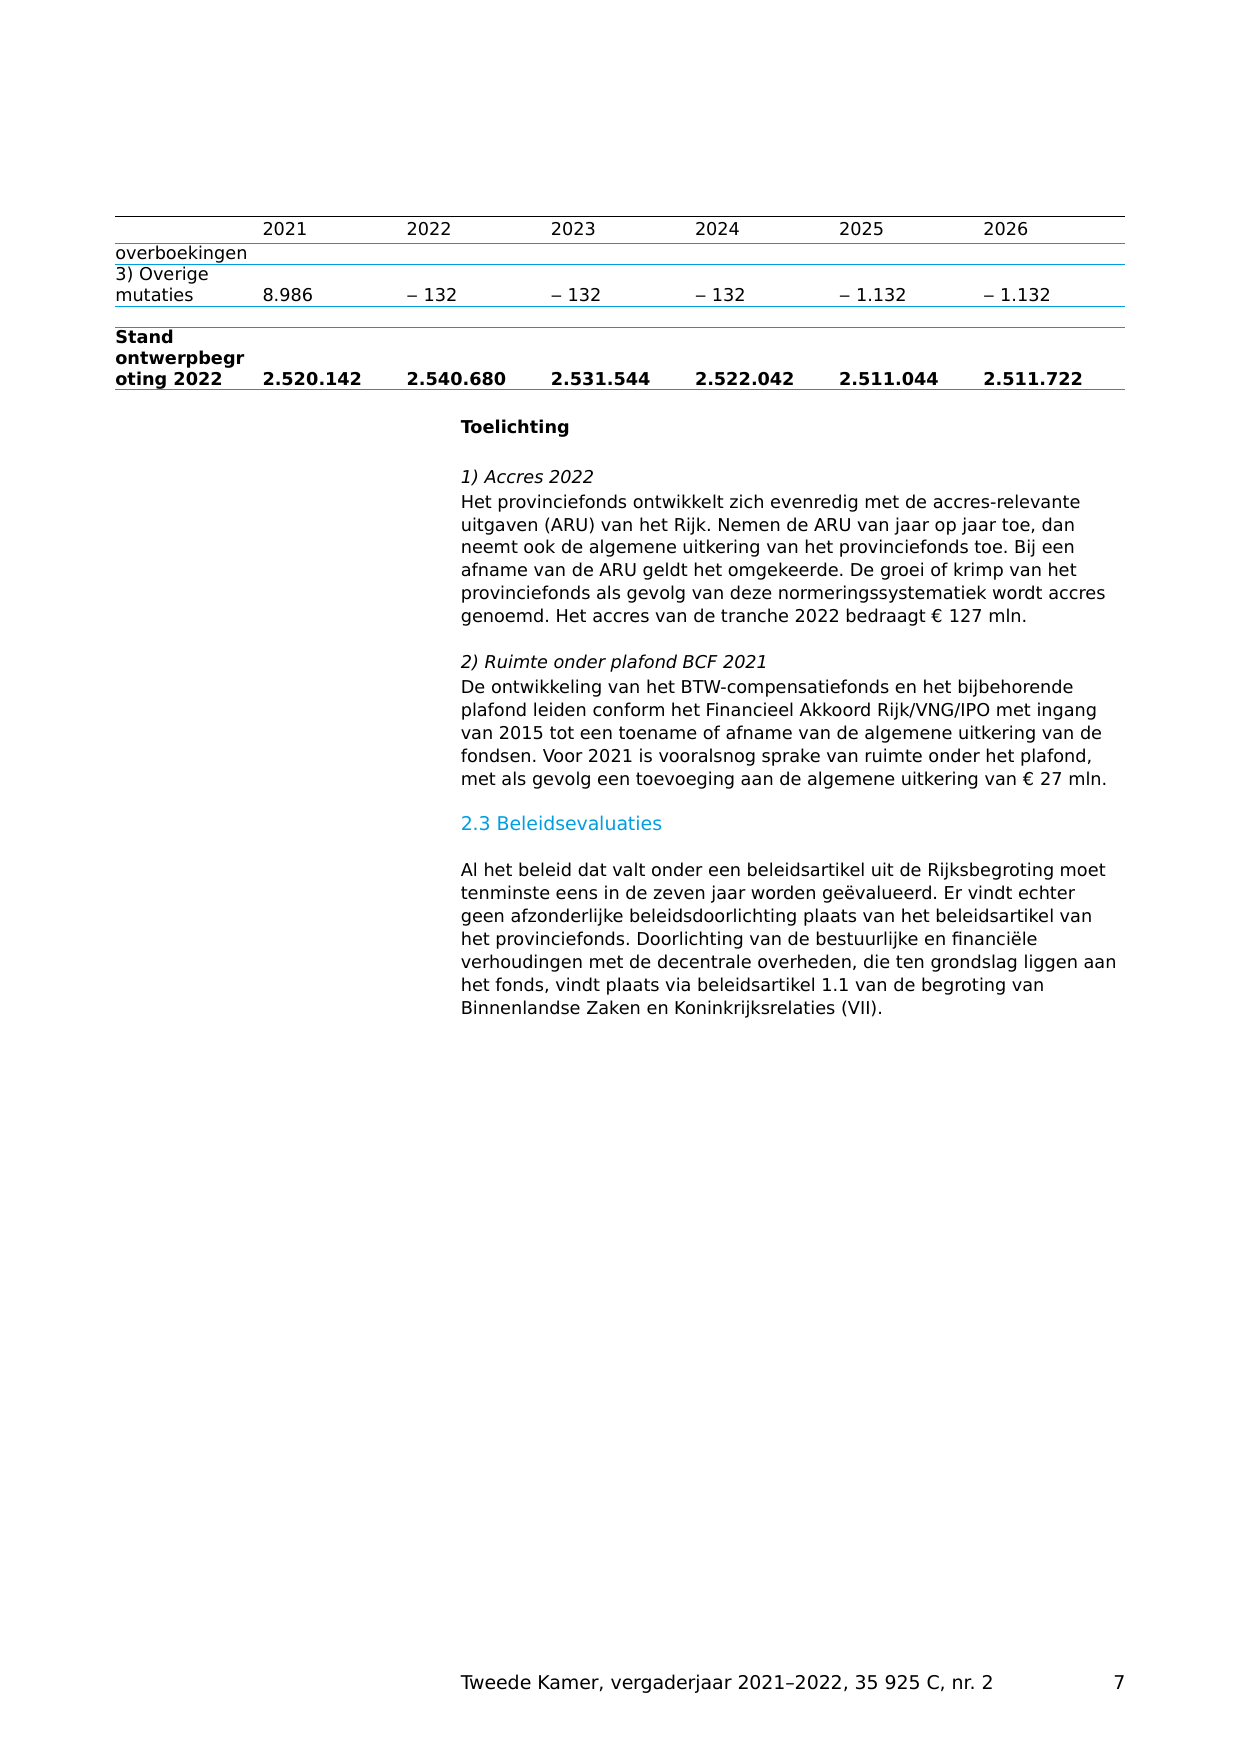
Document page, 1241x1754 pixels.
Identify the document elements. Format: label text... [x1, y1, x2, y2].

table_cell [548, 244, 692, 264]
text Het provinciefonds ontwikkelt zich evenredig met de accres-relevante uitgaven (ARU) van het Rijk. Nemen de ARU van jaar op jaar toe, dan neemt ook de algemene uitkering van het provinciefonds toe. Bij een afname van de ARU geldt het omgekeerde. De groei of krimp van het provinciefonds als gevolg van deze normeringssystematiek wordt accres genoemd. Het accres van de tranche 2022 bedraagt € 127 mln. [461, 490, 1125, 627]
table_cell [692, 244, 836, 264]
table_cell 2.511.722 [980, 328, 1125, 389]
table_cell ‒ 1.132 [980, 265, 1125, 306]
table_cell [980, 307, 1125, 327]
table_cell Stand ontwerpbegroting 2022 [115, 328, 259, 389]
table_cell 2.511.044 [836, 328, 980, 389]
title 2.3 Beleidsevaluaties [461, 813, 1125, 834]
table_cell [404, 307, 548, 327]
table_cell [548, 307, 692, 327]
text De ontwikkeling van het BTW-compensatiefonds en het bijbehorende plafond leiden conform het Financieel Akkoord Rijk/VNG/IPO met ingang van 2015 tot een toename of afname van de algemene uitkering van de fondsen. Voor 2021 is vooralsnog sprake van ruimte onder het plafond, met als gevolg een toevoeging aan de algemene uitkering van € 27 mln. [461, 675, 1125, 790]
table_cell 2024 [692, 217, 836, 243]
table_cell [115, 217, 259, 243]
table_cell 2.520.142 [259, 328, 403, 389]
table_cell [404, 244, 548, 264]
table_cell 2.531.544 [548, 328, 692, 389]
table_cell [836, 244, 980, 264]
text 2) Ruimte onder plafond BCF 2021 [461, 650, 1125, 673]
table_cell [836, 307, 980, 327]
table_cell ‒ 1.132 [836, 265, 980, 306]
table_cell [692, 307, 836, 327]
table_cell [259, 244, 403, 264]
table_header Tabel 1 Belangrijkste uitgaven- en ontvangstenmutaties t.o.v. vorig jaar (bedragen x € 1.000) [115, 191, 1125, 216]
table_cell 3) Overige mutaties [115, 265, 259, 306]
table_cell 2.522.042 [692, 328, 836, 389]
table_cell 2025 [836, 217, 980, 243]
text 1) Accres 2022 [461, 465, 1125, 488]
table_cell ‒ 132 [692, 265, 836, 306]
table_cell overboekingen [115, 244, 259, 264]
table_cell 2.540.680 [404, 328, 548, 389]
table_cell 2026 [980, 217, 1125, 243]
table_cell [115, 307, 259, 327]
table_cell [980, 244, 1125, 264]
text Toelichting [461, 415, 1125, 438]
table_cell 8.986 [259, 265, 403, 306]
text Al het beleid dat valt onder een beleidsartikel uit de Rijksbegroting moet tenminste eens in de zeven jaar worden geëvalueerd. Er vindt echter geen afzonderlijke beleidsdoorlichting plaats van het beleidsartikel van het provinciefonds. Doorlichting van de bestuurlijke en financiële verhoudingen met de decentrale overheden, die ten grondslag liggen aan het fonds, vindt plaats via beleidsartikel 1.1 van de begroting van Binnenlandse Zaken en Koninkrijksrelaties (VII). [461, 858, 1125, 1019]
table_cell 2022 [404, 217, 548, 243]
table_cell [259, 307, 403, 327]
table_cell ‒ 132 [404, 265, 548, 306]
table_cell 2021 [259, 217, 403, 243]
table_cell 2023 [548, 217, 692, 243]
table_cell ‒ 132 [548, 265, 692, 306]
